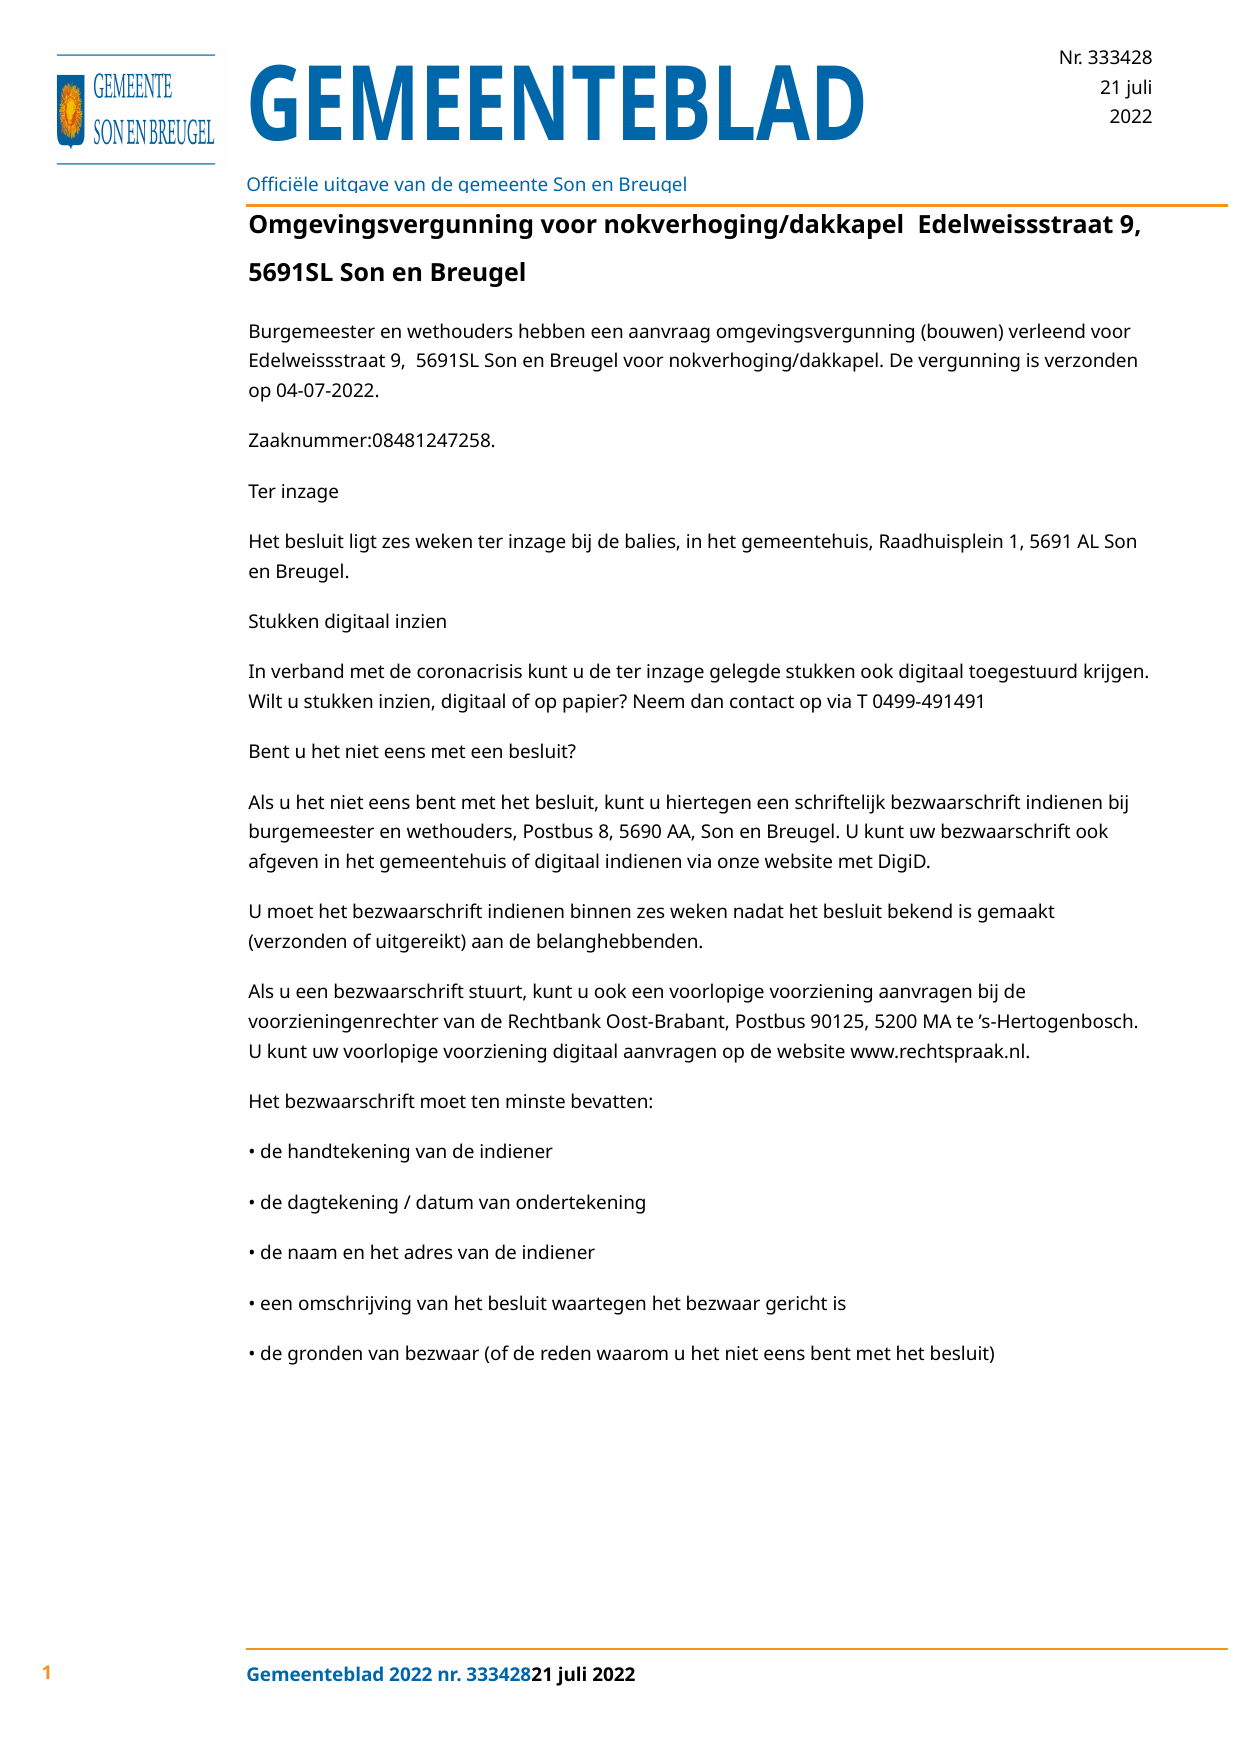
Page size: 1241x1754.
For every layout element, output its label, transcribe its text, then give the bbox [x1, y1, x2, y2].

text Burgemeester en wethouders hebben een aanvraag omgevingsvergunning (bouwen) verleend voor Edelweissstraat 9, 5691SL Son en Breugel voor nokverhoging/dakkapel. De vergunning is verzonden op 04-07-2022. [248, 318, 1152, 403]
text Als u het niet eens bent met het besluit, kunt u hiertegen een schriftelijk bezwaarschrift indienen bij burgemeester en wethouders, Postbus 8, 5690 AA, Son en Breugel. U kunt uw bezwaarschrift ook afgeven in het gemeentehuis of digitaal indienen via onze website met DigiD. [248, 789, 1152, 874]
text Het besluit ligt zes weken ter inzage bij de balies, in het gemeentehuis, Raadhuisplein 1, 5691 AL Son en Breugel. [248, 528, 1152, 584]
text • de gronden van bezwaar (of de reden waarom u het niet eens bent met het besluit) [248, 1340, 1152, 1366]
text Het bezwaarschrift moet ten minste bevatten: [248, 1088, 1152, 1114]
text Omgevingsvergunning voor nokverhoging/dakkapel Edelweissstraat 9, 5691SL Son en Breugel [248, 207, 1152, 288]
text Stukken digitaal inzien [248, 608, 1152, 634]
picture [41, 47, 231, 172]
text U moet het bezwaarschrift indienen binnen zes weken nadat het besluit bekend is gemaakt (verzonden of uitgereikt) aan de belanghebbenden. [248, 899, 1152, 954]
text Bent u het niet eens met een besluit? [248, 739, 1152, 764]
text Ter inzage [248, 478, 1152, 504]
text Zaaknummer:08481247258. [248, 427, 1152, 453]
text • de handtekening van de indiener [248, 1139, 1152, 1164]
text Als u een bezwaarschrift stuurt, kunt u ook een voorlopige voorziening aanvragen bij de voorzieningenrechter van de Rechtbank Oost-Brabant, Postbus 90125, 5200 MA te ’s-Hertogenbosch. U kunt uw voorlopige voorziening digitaal aanvragen op de website www.rechtspraak.nl. [248, 979, 1152, 1064]
text • een omschrijving van het besluit waartegen het bezwaar gericht is [248, 1290, 1152, 1316]
text • de dagtekening / datum van ondertekening [248, 1189, 1152, 1215]
text • de naam en het adres van de indiener [248, 1239, 1152, 1265]
text In verband met de coronacrisis kunt u de ter inzage gelegde stukken ook digitaal toegestuurd krijgen. Wilt u stukken inzien, digitaal of op papier? Neem dan contact op via T 0499-491491 [248, 659, 1152, 714]
